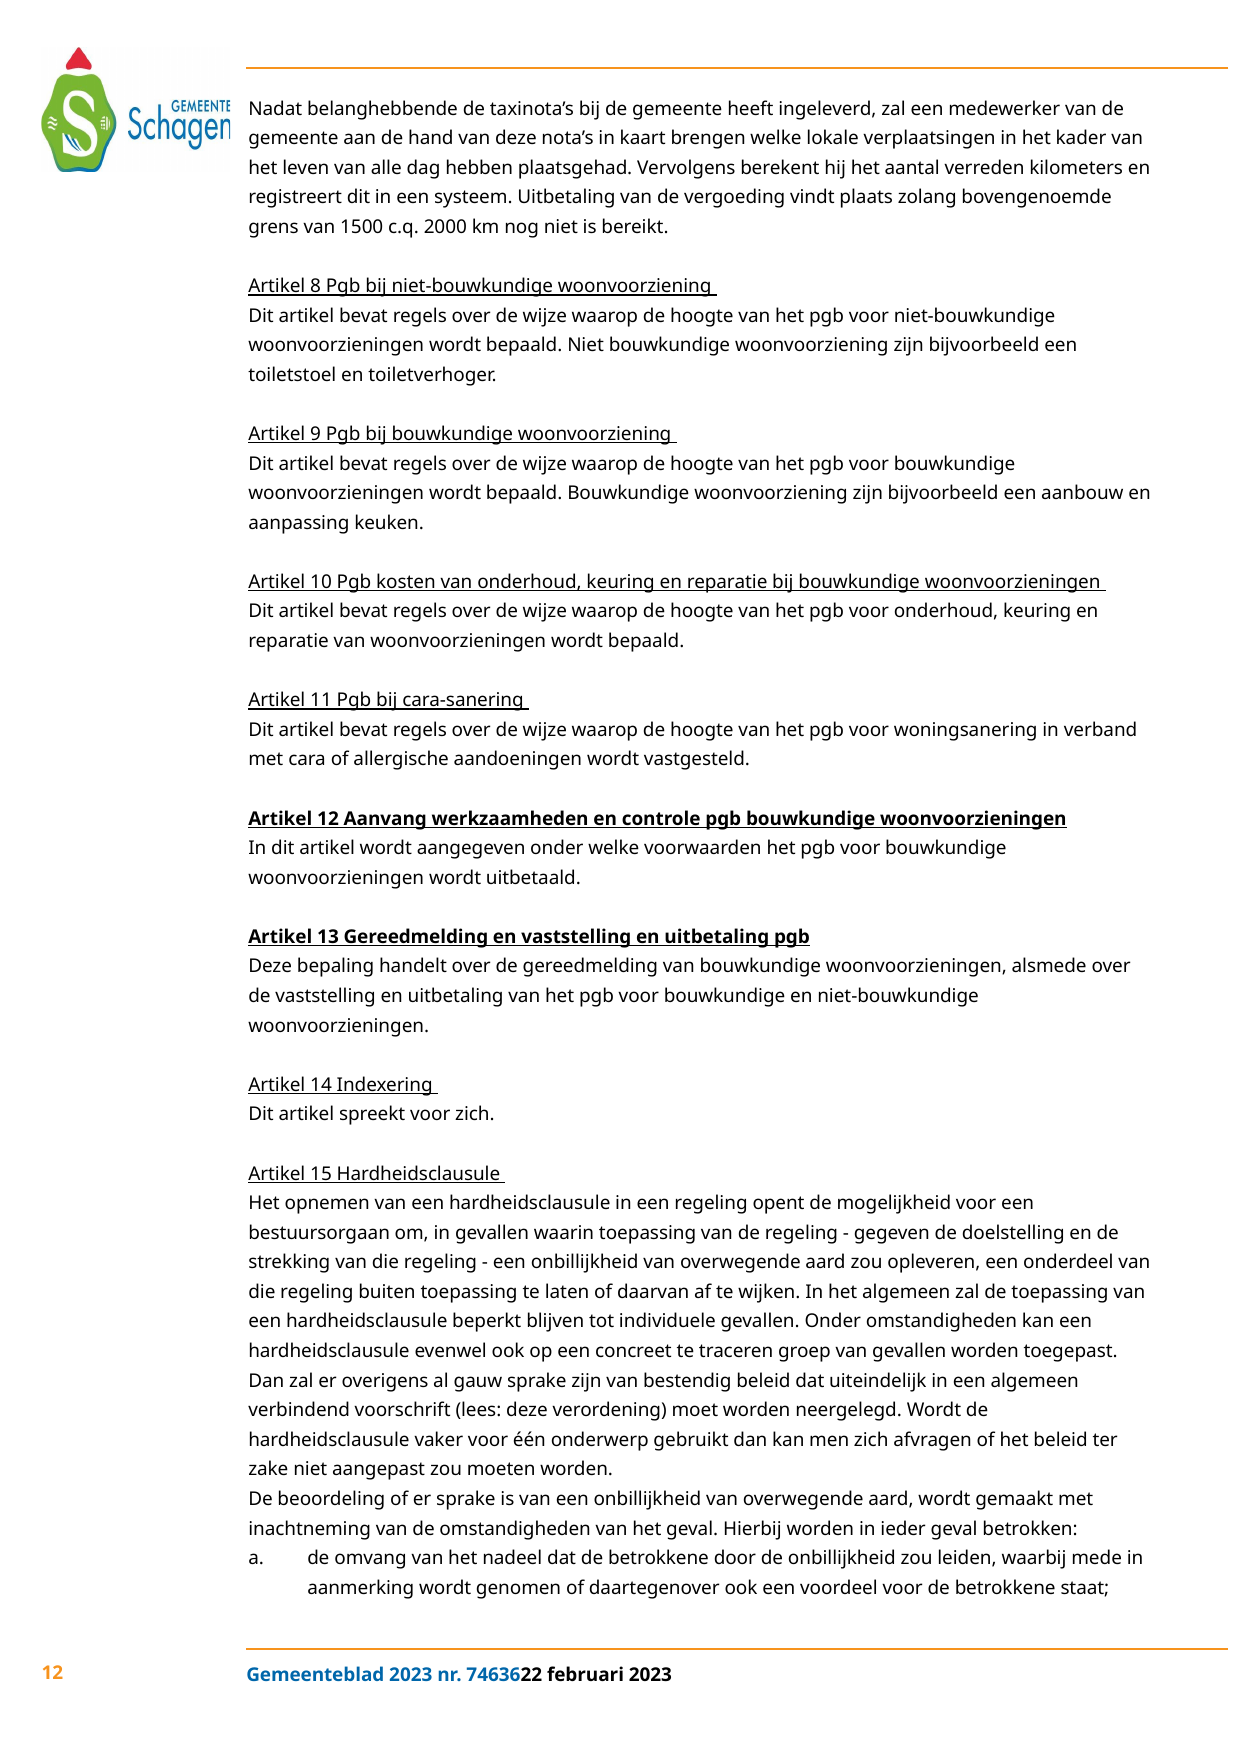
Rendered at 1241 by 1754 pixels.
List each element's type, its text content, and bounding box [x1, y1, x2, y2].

text Artikel 12 Aanvang werkzaamheden en controle pgb bouwkundige woonvoorzieningen [248, 805, 1152, 831]
text Dit artikel spreekt voor zich. [248, 1101, 1152, 1126]
text Artikel 9 Pgb bij bouwkundige woonvoorziening [248, 420, 1152, 446]
text In dit artikel wordt aangegeven onder welke voorwaarden het pgb voor bouwkundige woonvoorzieningen wordt uitbetaald. [248, 834, 1152, 890]
text Artikel 8 Pgb bij niet-bouwkundige woonvoorziening [248, 272, 1152, 298]
list de omvang van het nadeel dat de betrokkene door de onbillijkheid zou leiden, waarbij mede in aanmerking wordt genomen of daartegenover ook een voordeel voor de betrokkene staat; [248, 1544, 1152, 1600]
text Dit artikel bevat regels over de wijze waarop de hoogte van het pgb voor bouwkundige woonvoorzieningen wordt bepaald. Bouwkundige woonvoorziening zijn bijvoorbeeld een aanbouw en aanpassing keuken. [248, 450, 1152, 535]
text Dit artikel bevat regels over de wijze waarop de hoogte van het pgb voor niet-bouwkundige woonvoorzieningen wordt bepaald. Niet bouwkundige woonvoorziening zijn bijvoorbeeld een toiletstoel en toiletverhoger. [248, 302, 1152, 387]
text Dit artikel bevat regels over de wijze waarop de hoogte van het pgb voor onderhoud, keuring en reparatie van woonvoorzieningen wordt bepaald. [248, 598, 1152, 653]
text Artikel 10 Pgb kosten van onderhoud, keuring en reparatie bij bouwkundige woonvoorzieningen [248, 568, 1152, 594]
text Het opnemen van een hardheidsclausule in een regeling opent de mogelijkheid voor een bestuursorgaan om, in gevallen waarin toepassing van de regeling - gegeven de doelstelling en de strekking van die regeling - een onbillijkheid van overwegende aard zou opleveren, een onderdeel van die regeling buiten toepassing te laten of daarvan af te wijken. In het algemeen zal de toepassing van een hardheidsclausule beperkt blijven tot individuele gevallen. Onder omstandigheden kan een hardheidsclausule evenwel ook op een concreet te traceren groep van gevallen worden toegepast. Dan zal er overigens al gauw sprake zijn van bestendig beleid dat uiteindelijk in een algemeen verbindend voorschrift (lees: deze verordening) moet worden neergelegd. Wordt de hardheidsclausule vaker voor één onderwerp gebruikt dan kan men zich afvragen of het beleid ter zake niet aangepast zou moeten worden. [248, 1189, 1152, 1481]
text Artikel 13 Gereedmelding en vaststelling en uitbetaling pgb [248, 923, 1152, 949]
text De beoordeling of er sprake is van een onbillijkheid van overwegende aard, wordt gemaakt met inachtneming van de omstandigheden van het geval. Hierbij worden in ieder geval betrokken: [248, 1485, 1152, 1541]
text Deze bepaling handelt over de gereedmelding van bouwkundige woonvoorzieningen, alsmede over de vaststelling en uitbetaling van het pgb voor bouwkundige en niet-bouwkundige woonvoorzieningen. [248, 953, 1152, 1038]
picture [41, 47, 231, 172]
text Artikel 15 Hardheidsclausule [248, 1160, 1152, 1186]
text Dit artikel bevat regels over de wijze waarop de hoogte van het pgb voor woningsanering in verband met cara of allergische aandoeningen wordt vastgesteld. [248, 716, 1152, 771]
text Artikel 11 Pgb bij cara-sanering [248, 686, 1152, 712]
text Artikel 14 Indexering [248, 1071, 1152, 1097]
text Nadat belanghebbende de taxinota’s bij de gemeente heeft ingeleverd, zal een medewerker van de gemeente aan de hand van deze nota’s in kaart brengen welke lokale verplaatsingen in het kader van het leven van alle dag hebben plaatsgehad. Vervolgens berekent hij het aantal verreden kilometers en registreert dit in een systeem. Uitbetaling van de vergoeding vindt plaats zolang bovengenoemde grens van 1500 c.q. 2000 km nog niet is bereikt. [248, 95, 1152, 239]
